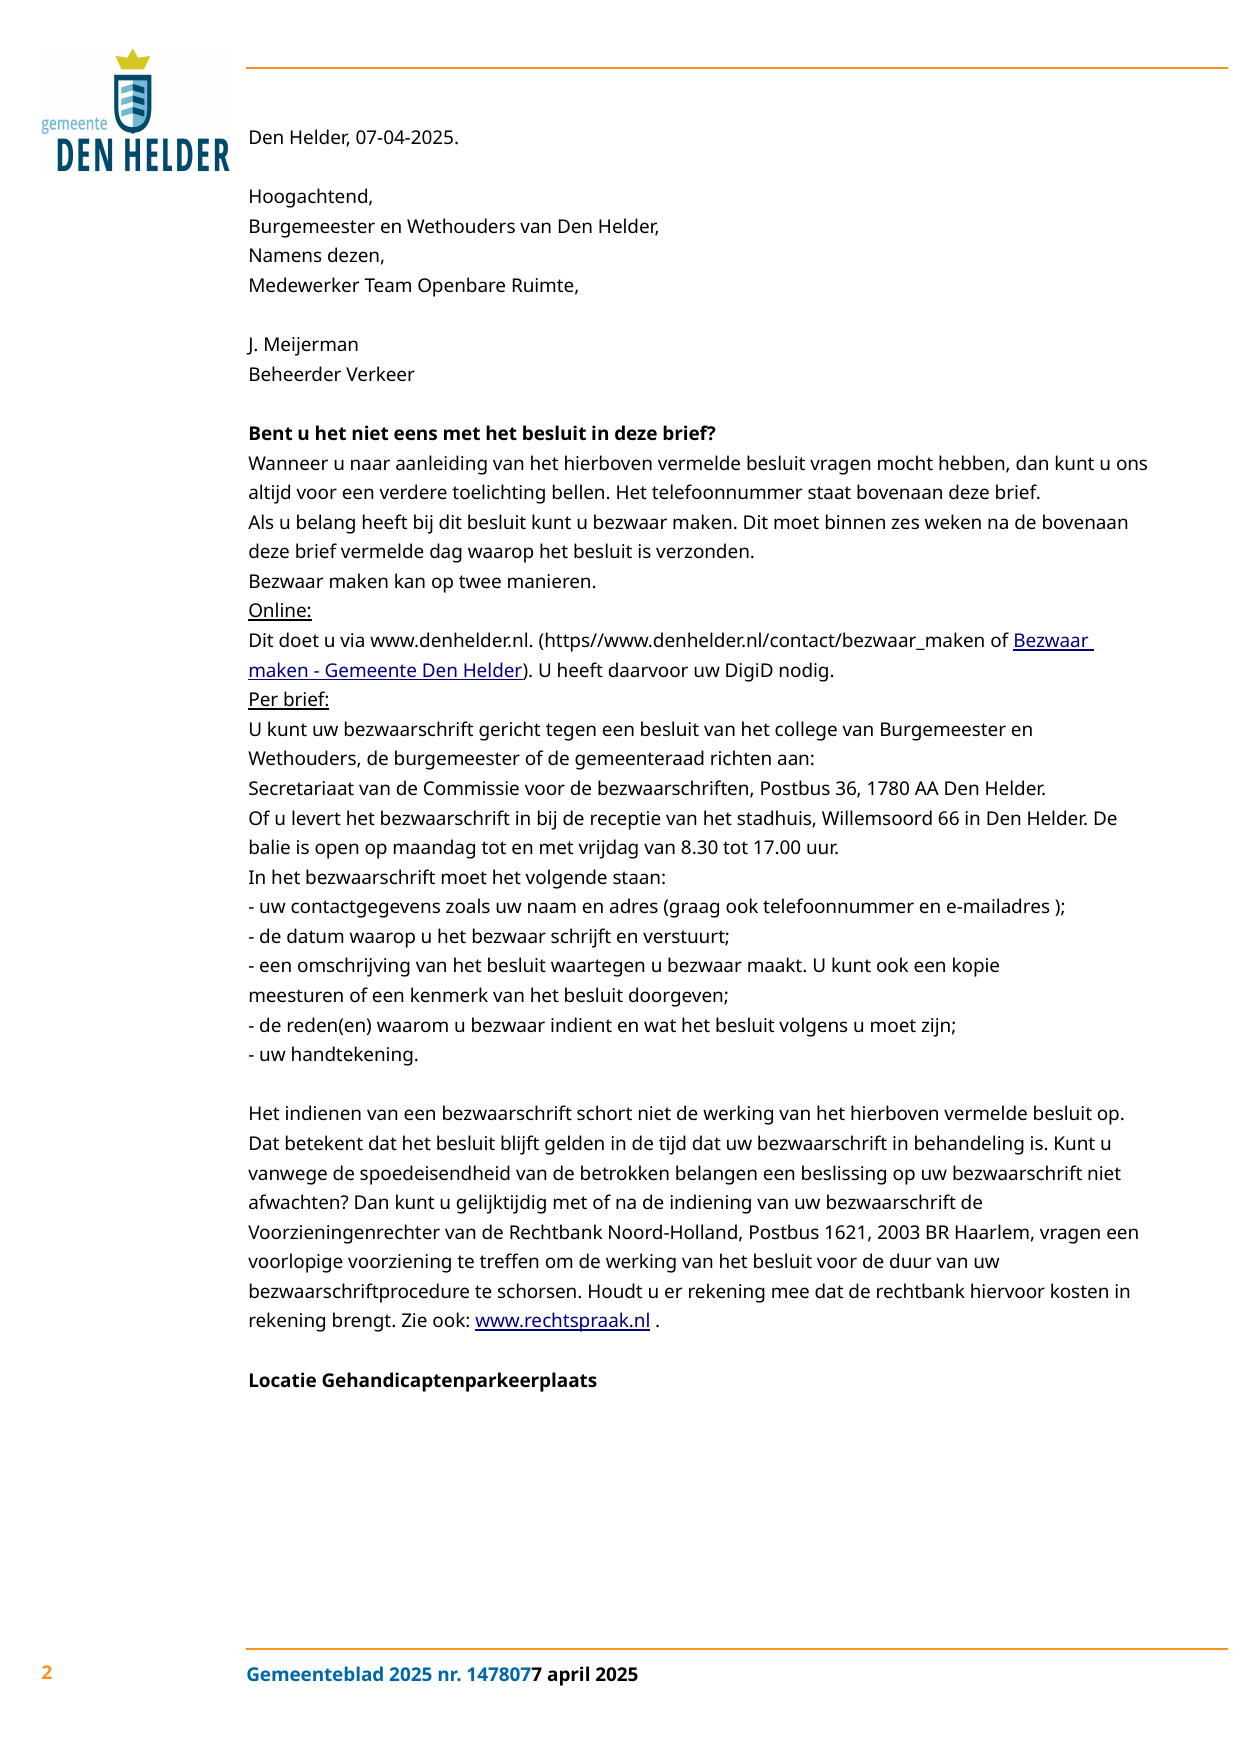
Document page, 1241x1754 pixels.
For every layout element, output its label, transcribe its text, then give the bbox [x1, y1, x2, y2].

text Per brief: [248, 686, 1152, 712]
text - uw handtekening. [248, 1041, 1152, 1067]
text Als u belang heeft bij dit besluit kunt u bezwaar maken. Dit moet binnen zes weken na de bovenaan deze brief vermelde dag waarop het besluit is verzonden. [248, 509, 1152, 564]
text Namens dezen, [248, 243, 1152, 268]
text U kunt uw bezwaarschrift gericht tegen een besluit van het college van Burgemeester en Wethouders, de burgemeester of de gemeenteraad richten aan: [248, 716, 1152, 771]
text Burgemeester en Wethouders van Den Helder, [248, 213, 1152, 239]
text Het indienen van een bezwaarschrift schort niet de werking van het hierboven vermelde besluit op. Dat betekent dat het besluit blijft gelden in de tijd dat uw bezwaarschrift in behandeling is. Kunt u vanwege de spoedeisendheid van de betrokken belangen een beslissing op uw bezwaarschrift niet afwachten? Dan kunt u gelijktijdig met of na de indiening van uw bezwaarschrift de Voorzieningenrechter van de Rechtbank Noord-Holland, Postbus 1621, 2003 BR Haarlem, vragen een voorlopige voorziening te treffen om de werking van het besluit voor de duur van uw bezwaarschriftprocedure te schorsen. Houdt u er rekening mee dat de rechtbank hiervoor kosten in rekening brengt. Zie ook: www.rechtspraak.nl . [248, 1101, 1152, 1333]
picture [41, 47, 231, 172]
picture [100, 154, 106, 172]
picture [130, 157, 135, 172]
text Den Helder, 07-04-2025. [248, 124, 1152, 150]
text Of u levert het bezwaarschrift in bij de receptie van het stadhuis, Willemsoord 66 in Den Helder. De [248, 805, 1152, 831]
text meesturen of een kenmerk van het besluit doorgeven; [248, 982, 1152, 1008]
text - de datum waarop u het bezwaar schrijft en verstuurt; [248, 923, 1152, 949]
text Medewerker Team Openbare Ruimte, [248, 272, 1152, 298]
picture [63, 144, 68, 165]
text Locatie Gehandicaptenparkeerplaats [248, 1367, 1152, 1393]
text Dit doet u via www.denhelder.nl. (https//www.denhelder.nl/contact/bezwaar_maken of Bezwaar maken - Gemeente Den Helder). U heeft daarvoor uw DigiD nodig. [248, 627, 1152, 683]
picture [220, 160, 224, 172]
text Beheerder Verkeer [248, 361, 1152, 387]
text - de reden(en) waarom u bezwaar indient en wat het besluit volgens u moet zijn; [248, 1012, 1152, 1038]
text Bent u het niet eens met het besluit in deze brief? [248, 420, 1152, 446]
text Secretariaat van de Commissie voor de bezwaarschriften, Postbus 36, 1780 AA Den Helder. [248, 775, 1152, 801]
text Wanneer u naar aanleiding van het hierboven vermelde besluit vragen mocht hebben, dan kunt u ons altijd voor een verdere toelichting bellen. Het telefoonnummer staat bovenaan deze brief. [248, 450, 1152, 505]
text J. Meijerman [248, 331, 1152, 357]
text Bezwaar maken kan op twee manieren. [248, 568, 1152, 594]
text - uw contactgegevens zoals uw naam en adres (graag ook telefoonnummer en e-mailadres ); [248, 893, 1152, 919]
text Hoogachtend, [248, 183, 1152, 209]
text - een omschrijving van het besluit waartegen u bezwaar maakt. U kunt ook een kopie [248, 953, 1152, 978]
picture [182, 144, 187, 165]
text balie is open op maandag tot en met vrijdag van 8.30 tot 17.00 uur. [248, 834, 1152, 860]
text Online: [248, 598, 1152, 623]
text In het bezwaarschrift moet het volgende staan: [248, 864, 1152, 890]
